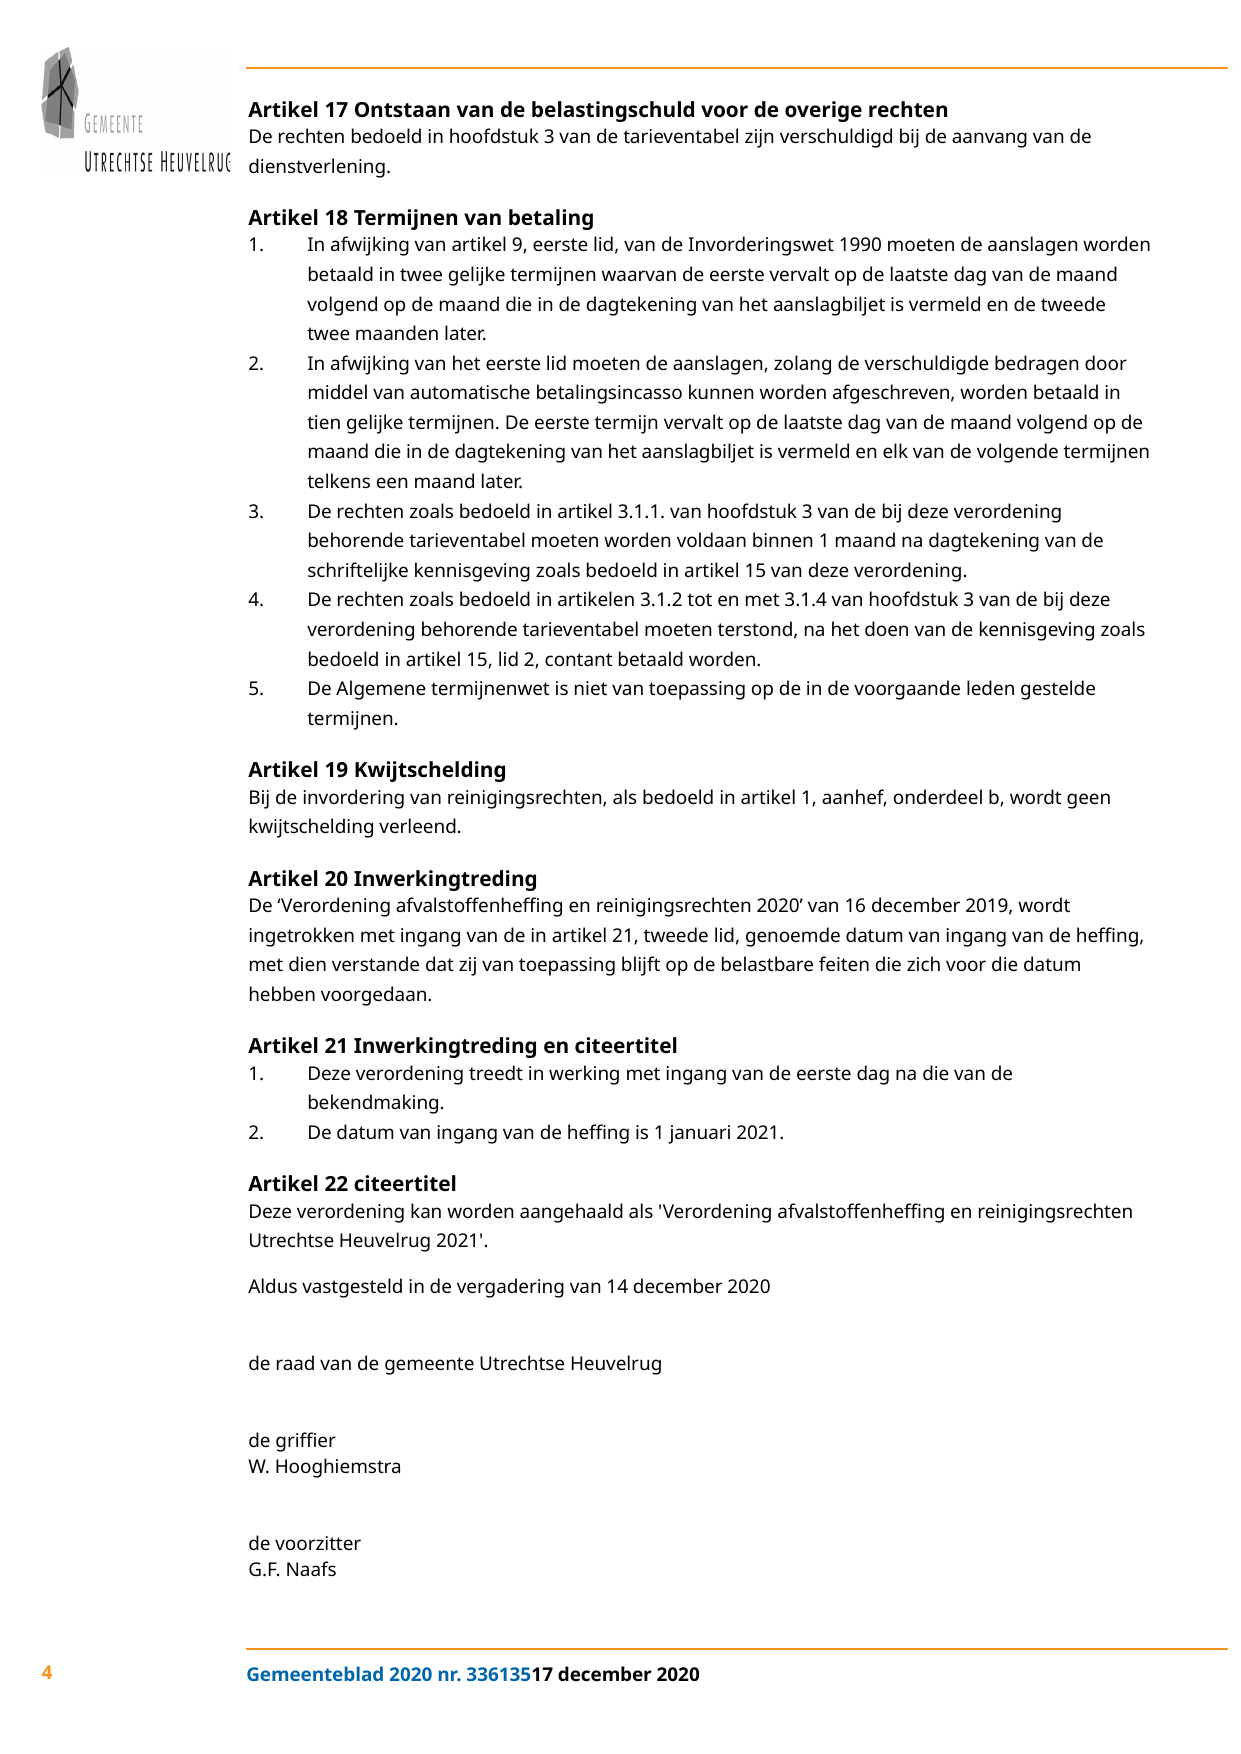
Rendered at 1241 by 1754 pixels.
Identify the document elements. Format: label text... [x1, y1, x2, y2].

text Aldus vastgesteld in de vergadering van 14 december 2020 [248, 1273, 1152, 1299]
text Artikel 19 Kwijtschelding [248, 755, 1152, 784]
text W. Hooghiemstra [248, 1453, 1152, 1479]
text de griffier [248, 1427, 1152, 1453]
list De rechten zoals bedoeld in artikelen 3.1.2 tot en met 3.1.4 van hoofdstuk 3 van de bij deze verordening behorende tarieventabel moeten terstond, na het doen van de kennisgeving zoals bedoeld in artikel 15, lid 2, contant betaald worden. [248, 587, 1152, 672]
list In afwijking van het eerste lid moeten de aanslagen, zolang de verschuldigde bedragen door middel van automatische betalingsincasso kunnen worden afgeschreven, worden betaald in tien gelijke termijnen. De eerste termijn vervalt op de laatste dag van de maand volgend op de maand die in de dagtekening van het aanslagbiljet is vermeld en elk van de volgende termijnen telkens een maand later. [248, 350, 1152, 494]
list In afwijking van artikel 9, eerste lid, van de Invorderingswet 1990 moeten de aanslagen worden betaald in twee gelijke termijnen waarvan de eerste vervalt op de laatste dag van de maand volgend op de maand die in de dagtekening van het aanslagbiljet is vermeld en de tweede twee maanden later. [248, 232, 1152, 346]
list De Algemene termijnenwet is niet van toepassing op de in de voorgaande leden gestelde termijnen. [248, 675, 1152, 731]
text G.F. Naafs [248, 1556, 1152, 1582]
text De rechten bedoeld in hoofdstuk 3 van de tarieventabel zijn verschuldigd bij de aanvang van de dienstverlening. [248, 123, 1152, 178]
text Artikel 20 Inwerkingtreding [248, 864, 1152, 892]
text Artikel 21 Inwerkingtreding en citeertitel [248, 1031, 1152, 1060]
text Deze verordening kan worden aangehaald als 'Verordening afvalstoffenheffing en reinigingsrechten Utrechtse Heuvelrug 2021'. [248, 1198, 1152, 1253]
text Artikel 17 Ontstaan van de belastingschuld voor de overige rechten [248, 95, 1152, 123]
list Deze verordening treedt in werking met ingang van de eerste dag na die van de bekendmaking. [248, 1060, 1152, 1115]
text de voorzitter [248, 1530, 1152, 1556]
text Artikel 18 Termijnen van betaling [248, 203, 1152, 232]
text Artikel 22 citeertitel [248, 1169, 1152, 1198]
list De rechten zoals bedoeld in artikel 3.1.1. van hoofdstuk 3 van de bij deze verordening behorende tarieventabel moeten worden voldaan binnen 1 maand na dagtekening van de schriftelijke kennisgeving zoals bedoeld in artikel 15 van deze verordening. [248, 498, 1152, 583]
text Bij de invordering van reinigingsrechten, als bedoeld in artikel 1, aanhef, onderdeel b, wordt geen kwijtschelding verleend. [248, 784, 1152, 839]
picture [41, 47, 231, 172]
text De ‘Verordening afvalstoffenheffing en reinigingsrechten 2020’ van 16 december 2019, wordt ingetrokken met ingang van de in artikel 21, tweede lid, genoemde datum van ingang van de heffing, met dien verstande dat zij van toepassing blijft op de belastbare feiten die zich voor die datum hebben voorgedaan. [248, 892, 1152, 1007]
list De datum van ingang van de heffing is 1 januari 2021. [248, 1119, 1152, 1145]
text de raad van de gemeente Utrechtse Heuvelrug [248, 1350, 1152, 1376]
